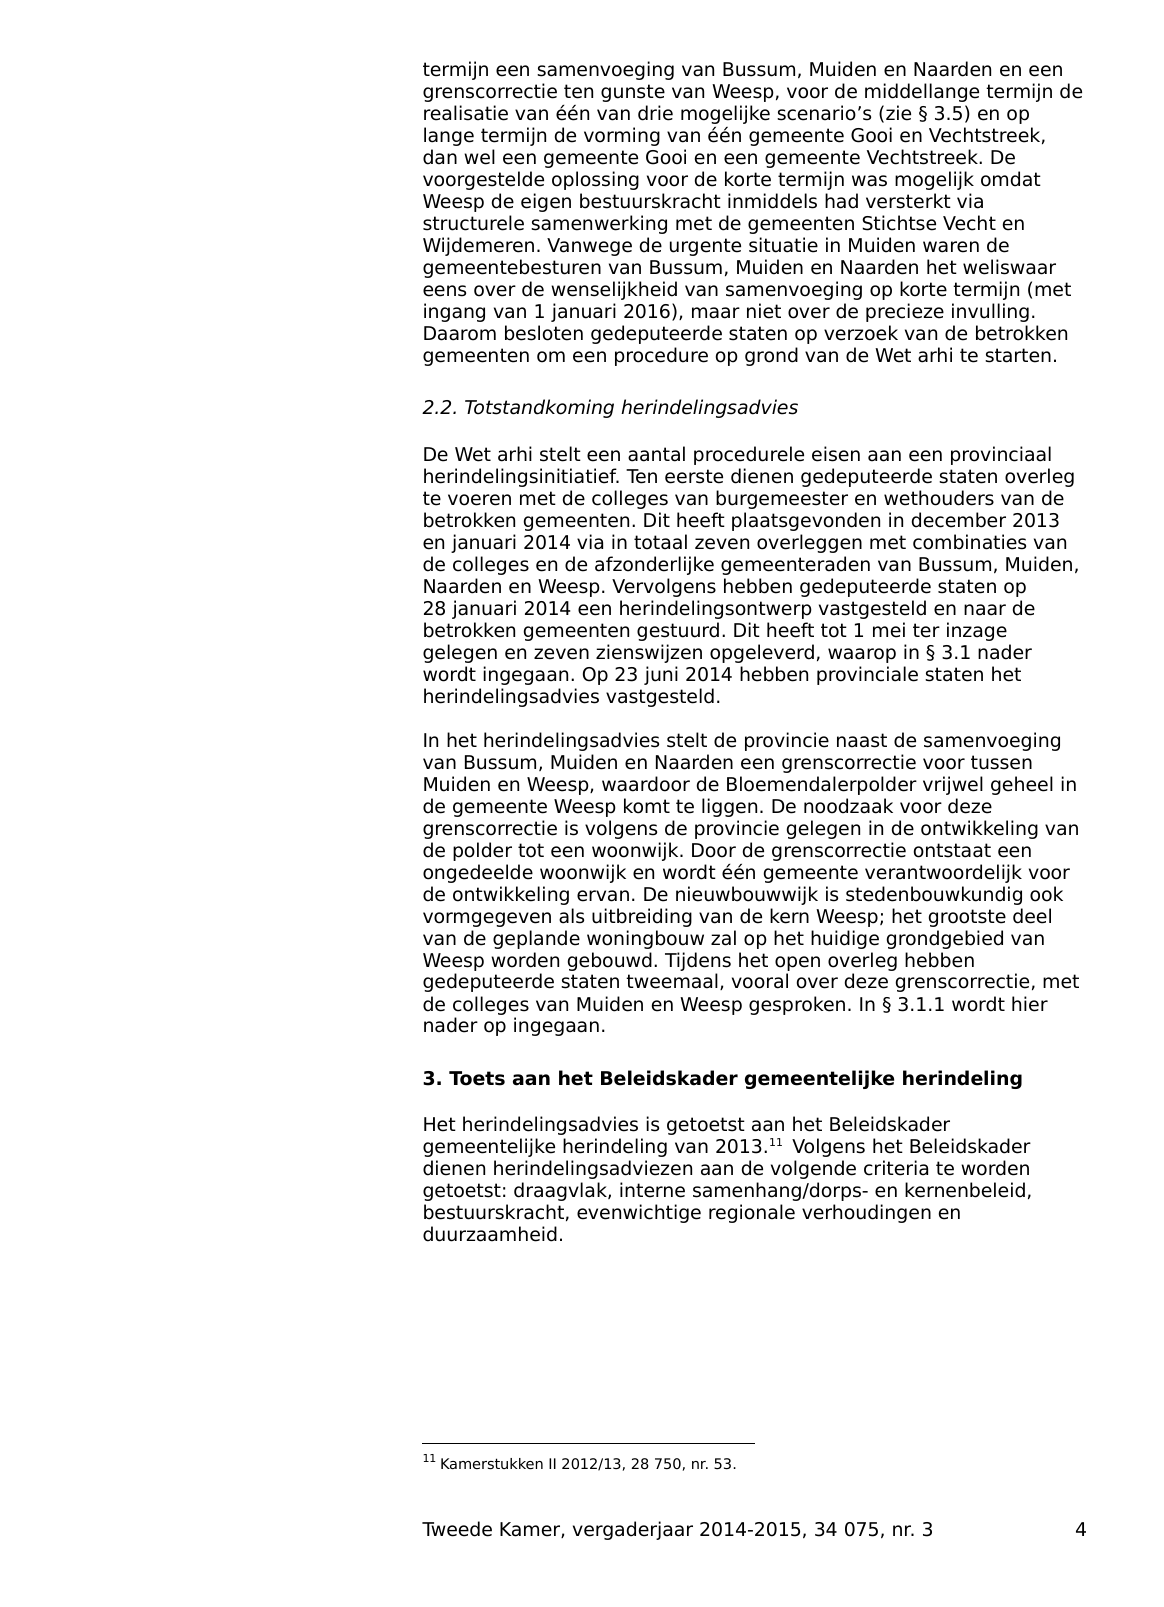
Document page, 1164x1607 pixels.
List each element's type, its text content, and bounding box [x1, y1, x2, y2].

subtitle 3. Toets aan het Beleidskader gemeentelijke herindeling [422, 1067, 1087, 1089]
text Kamerstukken II 2012/13, 28 750, nr. 53. [422, 1452, 1087, 1474]
text De Wet arhi stelt een aantal procedurele eisen aan een provinciaal herindelingsinitiatief. Ten eerste dienen gedeputeerde staten overleg te voeren met de colleges van burgemeester en wethouders van de betrokken gemeenten. Dit heeft plaatsgevonden in december 2013 en januari 2014 via in totaal zeven overleggen met combinaties van de colleges en de afzonderlijke gemeenteraden van Bussum, Muiden, Naarden en Weesp. Vervolgens hebben gedeputeerde staten op 28 januari 2014 een herindelingsontwerp vastgesteld en naar de betrokken gemeenten gestuurd. Dit heeft tot 1 mei ter inzage gelegen en zeven zienswijzen opgeleverd, waarop in § 3.1 nader wordt ingegaan. Op 23 juni 2014 hebben provinciale staten het herindelingsadvies vastgesteld. [422, 444, 1087, 707]
subtitle 2.2. Totstandkoming herindelingsadvies [422, 397, 1087, 419]
text Het herindelingsadvies is getoetst aan het Beleidskader gemeentelijke herindeling van 2013. Volgens het Beleidskader dienen herindelingsadviezen aan de volgende criteria te worden getoetst: draagvlak, interne samenhang/dorps- en kernenbeleid, bestuurskracht, evenwichtige regionale verhoudingen en duurzaamheid. [422, 1114, 1087, 1246]
text In het herindelingsadvies stelt de provincie naast de samenvoeging van Bussum, Muiden en Naarden een grenscorrectie voor tussen Muiden en Weesp, waardoor de Bloemendalerpolder vrijwel geheel in de gemeente Weesp komt te liggen. De noodzaak voor deze grenscorrectie is volgens de provincie gelegen in de ontwikkeling van de polder tot een woonwijk. Door de grenscorrectie ontstaat een ongedeelde woonwijk en wordt één gemeente verantwoordelijk voor de ontwikkeling ervan. De nieuwbouwwijk is stedenbouwkundig ook vormgegeven als uitbreiding van de kern Weesp; het grootste deel van de geplande woningbouw zal op het huidige grondgebied van Weesp worden gebouwd. Tijdens het open overleg hebben gedeputeerde staten tweemaal, vooral over deze grenscorrectie, met de colleges van Muiden en Weesp gesproken. In § 3.1.1 wordt hier nader op ingegaan. [422, 730, 1087, 1037]
text termijn een samenvoeging van Bussum, Muiden en Naarden en een grenscorrectie ten gunste van Weesp, voor de middellange termijn de realisatie van één van drie mogelijke scenario’s (zie § 3.5) en op lange termijn de vorming van één gemeente Gooi en Vechtstreek, dan wel een gemeente Gooi en een gemeente Vechtstreek. De voorgestelde oplossing voor de korte termijn was mogelijk omdat Weesp de eigen bestuurskracht inmiddels had versterkt via structurele samenwerking met de gemeenten Stichtse Vecht en Wijdemeren. Vanwege de urgente situatie in Muiden waren de gemeentebesturen van Bussum, Muiden en Naarden het weliswaar eens over de wenselijkheid van samenvoeging op korte termijn (met ingang van 1 januari 2016), maar niet over de precieze invulling. Daarom besloten gedeputeerde staten op verzoek van de betrokken gemeenten om een procedure op grond van de Wet arhi te starten. [422, 59, 1087, 367]
